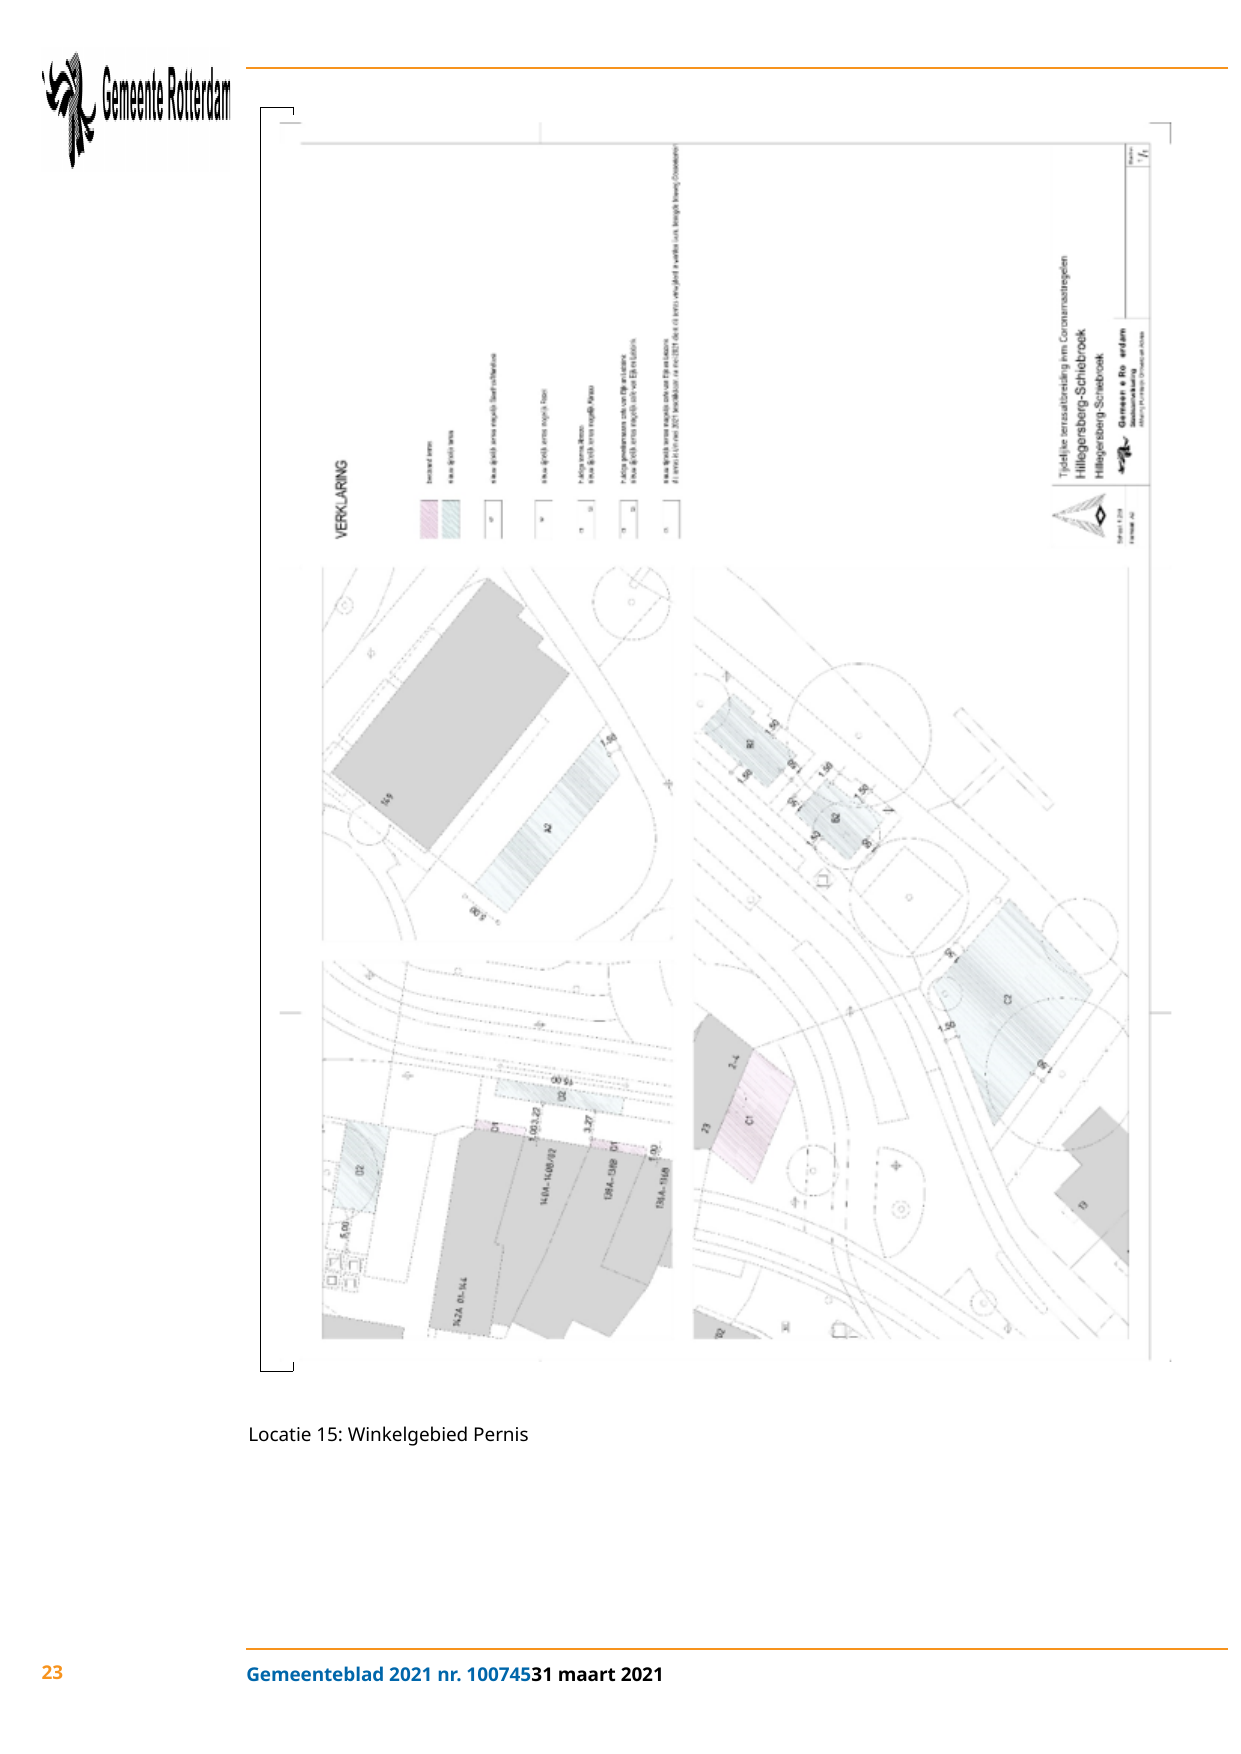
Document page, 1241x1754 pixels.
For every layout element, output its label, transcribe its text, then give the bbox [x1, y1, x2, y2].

picture [41, 47, 231, 172]
text Locatie 15: Winkelgebied Pernis [248, 1422, 1152, 1447]
picture [268, 115, 1173, 1362]
